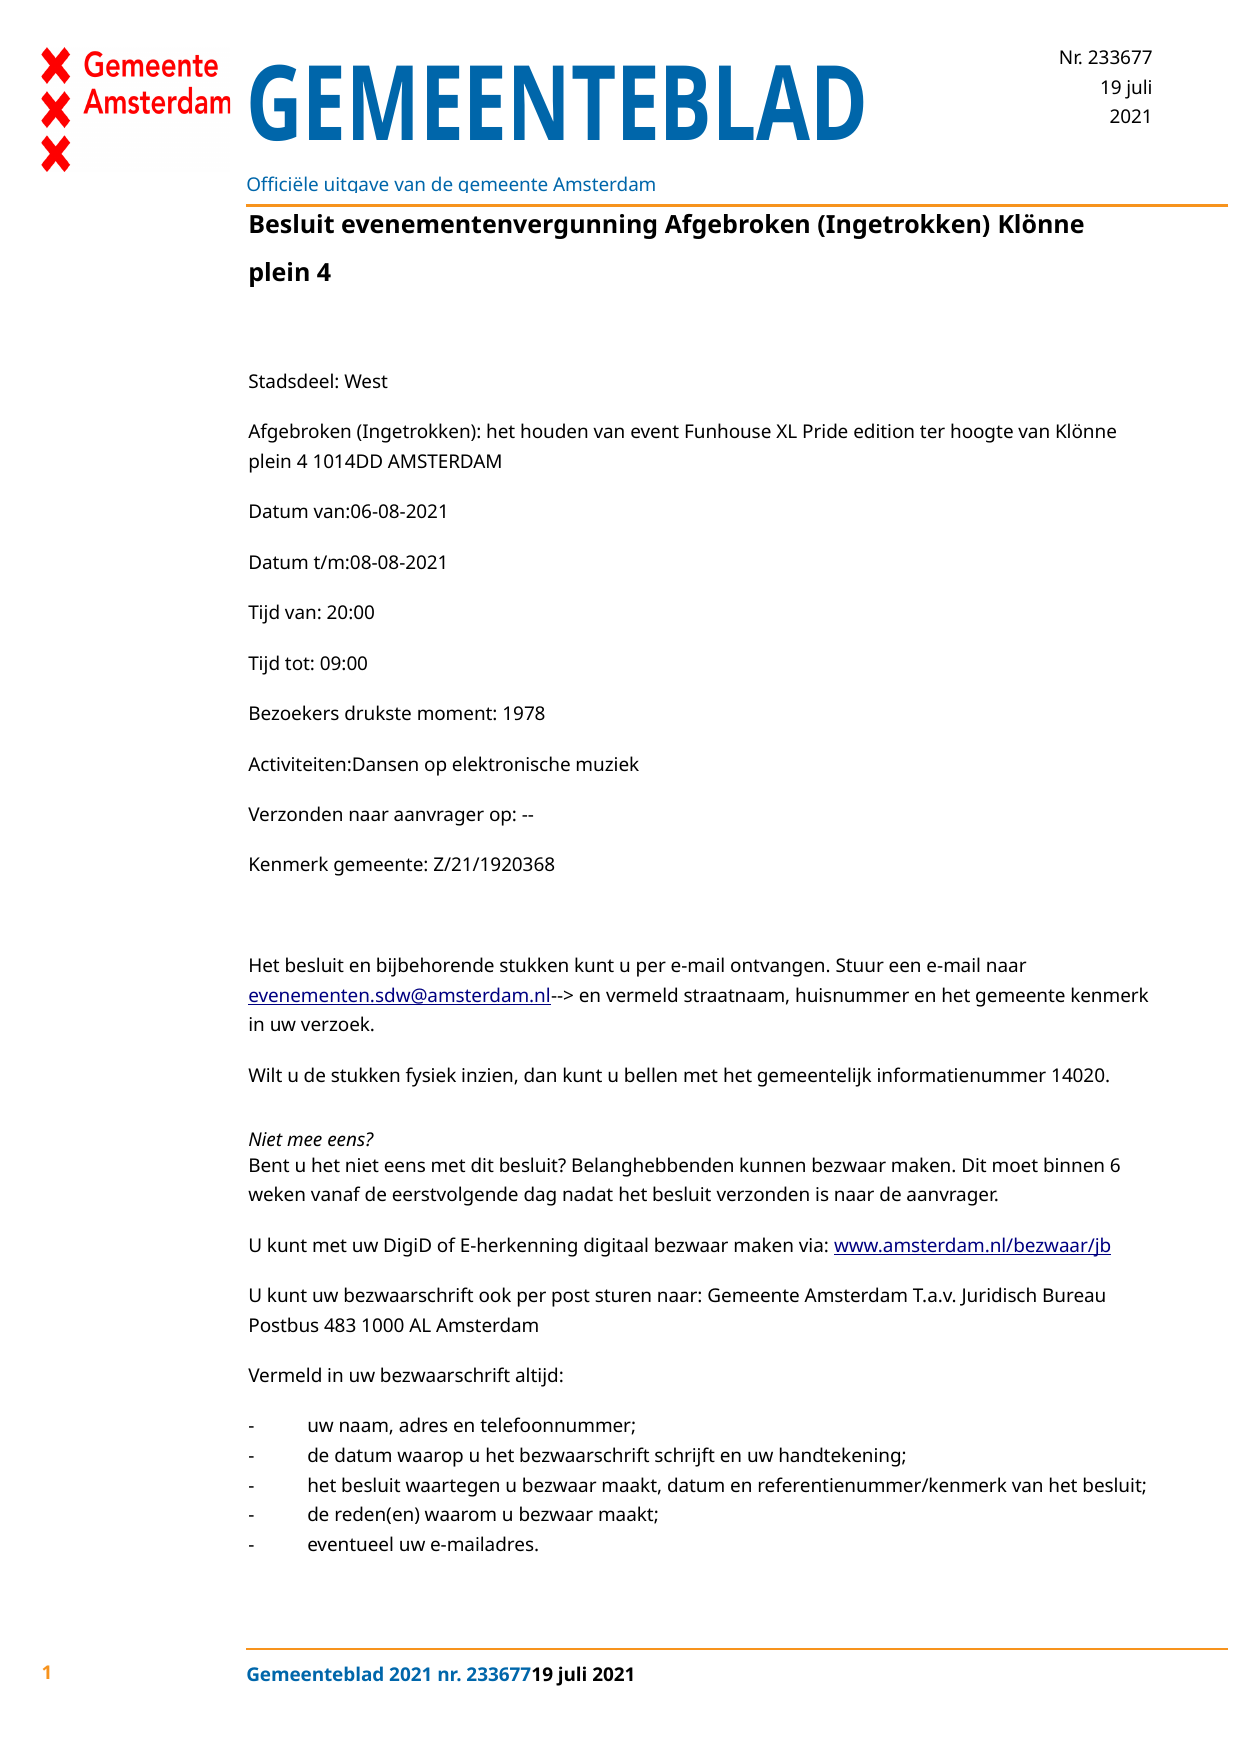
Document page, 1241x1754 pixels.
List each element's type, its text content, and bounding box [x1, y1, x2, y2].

text U kunt met uw DigiD of E-herkenning digitaal bezwaar maken via: www.amsterdam.nl/bezwaar/jb [248, 1232, 1152, 1257]
list de datum waarop u het bezwaarschrift schrijft en uw handtekening; [248, 1442, 1152, 1468]
text Verzonden naar aanvrager op: -- [248, 801, 1152, 827]
text Bezoekers drukste moment: 1978 [248, 700, 1152, 726]
text Bent u het niet eens met dit besluit? Belanghebbenden kunnen bezwaar maken. Dit moet binnen 6 weken vanaf de eerstvolgende dag nadat het besluit verzonden is naar de aanvrager. [248, 1152, 1152, 1207]
list uw naam, adres en telefoonnummer; [248, 1413, 1152, 1438]
list eventueel uw e-mailadres. [248, 1531, 1152, 1557]
text Stadsdeel: West [248, 368, 1152, 394]
text Wilt u de stukken fysiek inzien, dan kunt u bellen met het gemeentelijk informatienummer 14020. [248, 1062, 1152, 1088]
picture [41, 47, 231, 172]
text Afgebroken (Ingetrokken): het houden van event Funhouse XL Pride edition ter hoogte van Klönne plein 4 1014DD AMSTERDAM [248, 419, 1152, 474]
text Datum t/m:08-08-2021 [248, 549, 1152, 575]
list het besluit waartegen u bezwaar maakt, datum en referentienummer/kenmerk van het besluit; [248, 1472, 1152, 1497]
list de reden(en) waarom u bezwaar maakt; [248, 1501, 1152, 1527]
text Tijd tot: 09:00 [248, 650, 1152, 676]
text Niet mee eens? [248, 1126, 1152, 1152]
text U kunt uw bezwaarschrift ook per post sturen naar: Gemeente Amsterdam T.a.v. Juridisch Bureau Postbus 483 1000 AL Amsterdam [248, 1282, 1152, 1337]
text Kenmerk gemeente: Z/21/1920368 [248, 852, 1152, 877]
text Besluit evenementenvergunning Afgebroken (Ingetrokken) Klönne plein 4 [248, 207, 1152, 288]
text Vermeld in uw bezwaarschrift altijd: [248, 1362, 1152, 1388]
text Tijd van: 20:00 [248, 599, 1152, 625]
text Activiteiten:Dansen op elektronische muziek [248, 751, 1152, 777]
text Het besluit en bijbehorende stukken kunt u per e-mail ontvangen. Stuur een e-mail naar evenementen.sdw@amsterdam.nl--> en vermeld straatnaam, huisnummer en het gemeente kenmerk in uw verzoek. [248, 952, 1152, 1037]
text Datum van:06-08-2021 [248, 499, 1152, 524]
